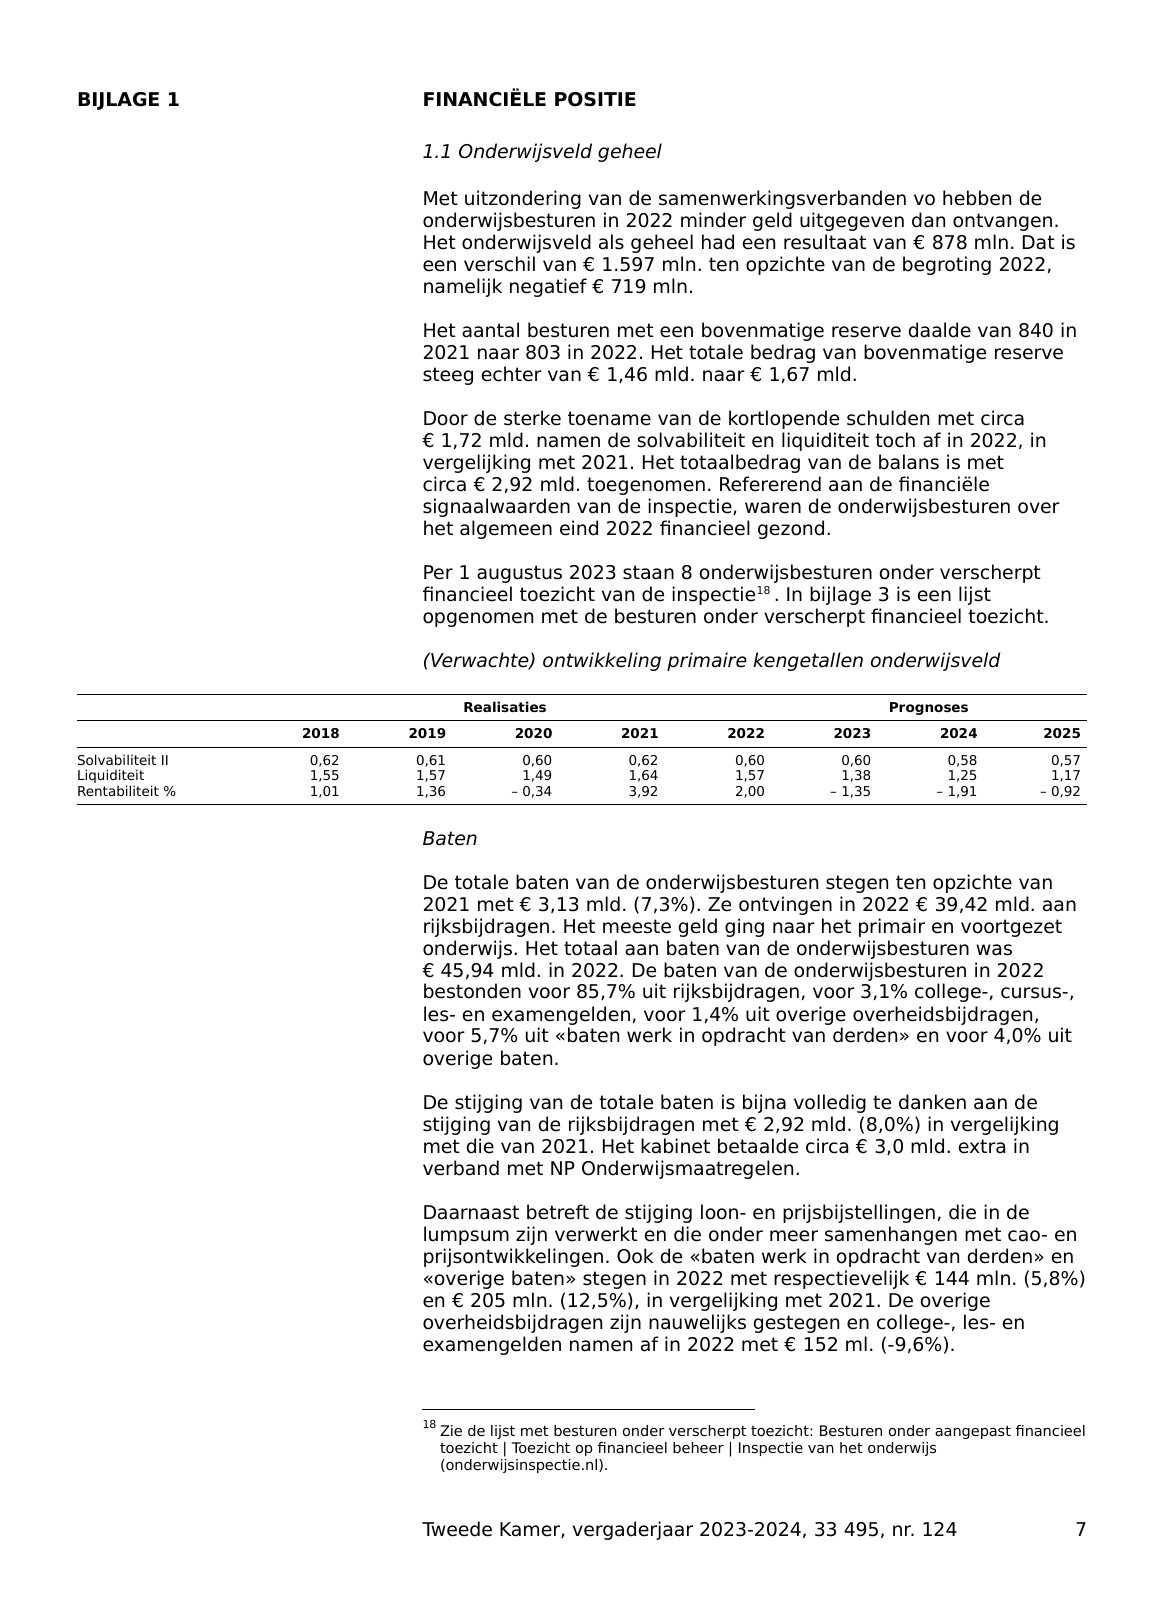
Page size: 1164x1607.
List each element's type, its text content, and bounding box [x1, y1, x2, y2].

table_cell 2020 [452, 721, 558, 747]
table_cell Solvabiliteit II [77, 748, 239, 768]
table_cell 2018 [239, 721, 345, 747]
table_cell 3,92 [558, 784, 664, 804]
table_cell 2,00 [664, 784, 771, 804]
table_header Realisaties [239, 695, 771, 720]
table_cell 1,36 [345, 784, 452, 804]
table_cell 2024 [877, 721, 983, 747]
text Het aantal besturen met een bovenmatige reserve daalde van 840 in 2021 naar 803 in 2022. Het totale bedrag van bovenmatige reserve steeg echter van € 1,46 mld. naar € 1,67 mld. [422, 320, 1087, 386]
table_cell 0,61 [345, 748, 452, 768]
table_cell 0,62 [558, 748, 664, 768]
table_cell 0,60 [452, 748, 558, 768]
table_cell 2022 [664, 721, 771, 747]
table_cell 1,57 [664, 768, 771, 784]
table_cell 1,49 [452, 768, 558, 784]
table_cell 2019 [345, 721, 452, 747]
table_cell Rentabiliteit % [77, 784, 239, 804]
table_cell 1,55 [239, 768, 345, 784]
table_cell 0,60 [664, 748, 771, 768]
table_cell 1,64 [558, 768, 664, 784]
table_header [77, 695, 239, 720]
table_cell 1,25 [877, 768, 983, 784]
text De stijging van de totale baten is bijna volledig te danken aan de stijging van de rijksbijdragen met € 2,92 mld. (8,0%) in vergelijking met die van 2021. Het kabinet betaalde circa € 3,0 mld. extra in verband met NP Onderwijsmaatregelen. [422, 1092, 1087, 1179]
table_header Prognoses [771, 695, 1087, 720]
table_cell – 0,92 [983, 784, 1087, 804]
table_cell 2023 [771, 721, 877, 747]
text De totale baten van de onderwijsbesturen stegen ten opzichte van 2021 met € 3,13 mld. (7,3%). Ze ontvingen in 2022 € 39,42 mld. aan rijksbijdragen. Het meeste geld ging naar het primair en voortgezet onderwijs. Het totaal aan baten van de onderwijsbesturen was € 45,94 mld. in 2022. De baten van de onderwijsbesturen in 2022 bestonden voor 85,7% uit rijksbijdragen, voor 3,1% college-, cursus-, les- en examengelden, voor 1,4% uit overige overheidsbijdragen, voor 5,7% uit «baten werk in opdracht van derden» en voor 4,0% uit overige baten. [422, 872, 1087, 1069]
table_cell Liquiditeit [77, 768, 239, 784]
table_cell [77, 721, 239, 747]
table_cell 1,57 [345, 768, 452, 784]
table_cell 2021 [558, 721, 664, 747]
table_cell 0,62 [239, 748, 345, 768]
table_cell – 1,91 [877, 784, 983, 804]
table_cell 0,58 [877, 748, 983, 768]
subtitle 1.1 Onderwijsveld geheel [422, 141, 1087, 163]
text Daarnaast betreft de stijging loon- en prijsbijstellingen, die in de lumpsum zijn verwerkt en die onder meer samenhangen met cao- en prijsontwikkelingen. Ook de «baten werk in opdracht van derden» en «overige baten» stegen in 2022 met respectievelijk € 144 mln. (5,8%) en € 205 mln. (12,5%), in vergelijking met 2021. De overige overheidsbijdragen zijn nauwelijks gestegen en college-, les- en examengelden namen af in 2022 met € 152 ml. (-9,6%). [422, 1202, 1087, 1356]
text Per 1 augustus 2023 staan 8 onderwijsbesturen onder verscherpt financieel toezicht van de inspectie. In bijlage 3 is een lijst opgenomen met de besturen onder verscherpt financieel toezicht. [422, 562, 1087, 628]
table_cell 2025 [983, 721, 1087, 747]
table_cell 1,38 [771, 768, 877, 784]
table_cell 1,17 [983, 768, 1087, 784]
table_cell – 0,34 [452, 784, 558, 804]
subtitle BIJLAGE 1 FINANCIËLE POSITIE [77, 89, 1087, 111]
subtitle (Verwachte) ontwikkeling primaire kengetallen onderwijsveld [422, 650, 1087, 672]
text Met uitzondering van de samenwerkingsverbanden vo hebben de onderwijsbesturen in 2022 minder geld uitgegeven dan ontvangen. Het onderwijsveld als geheel had een resultaat van € 878 mln. Dat is een verschil van € 1.597 mln. ten opzichte van de begroting 2022, namelijk negatief € 719 mln. [422, 188, 1087, 298]
table_cell 0,60 [771, 748, 877, 768]
table_cell 1,01 [239, 784, 345, 804]
text Door de sterke toename van de kortlopende schulden met circa € 1,72 mld. namen de solvabiliteit en liquiditeit toch af in 2022, in vergelijking met 2021. Het totaalbedrag van de balans is met circa € 2,92 mld. toegenomen. Refererend aan de financiële signaalwaarden van de inspectie, waren de onderwijsbesturen over het algemeen eind 2022 financieel gezond. [422, 408, 1087, 540]
table_cell – 1,35 [771, 784, 877, 804]
text Zie de lijst met besturen onder verscherpt toezicht: Besturen onder aangepast financieel toezicht | Toezicht op financieel beheer | Inspectie van het onderwijs (onderwijsinspectie.nl). [422, 1418, 1087, 1474]
table_cell 0,57 [983, 748, 1087, 768]
subtitle Baten [422, 827, 1087, 849]
